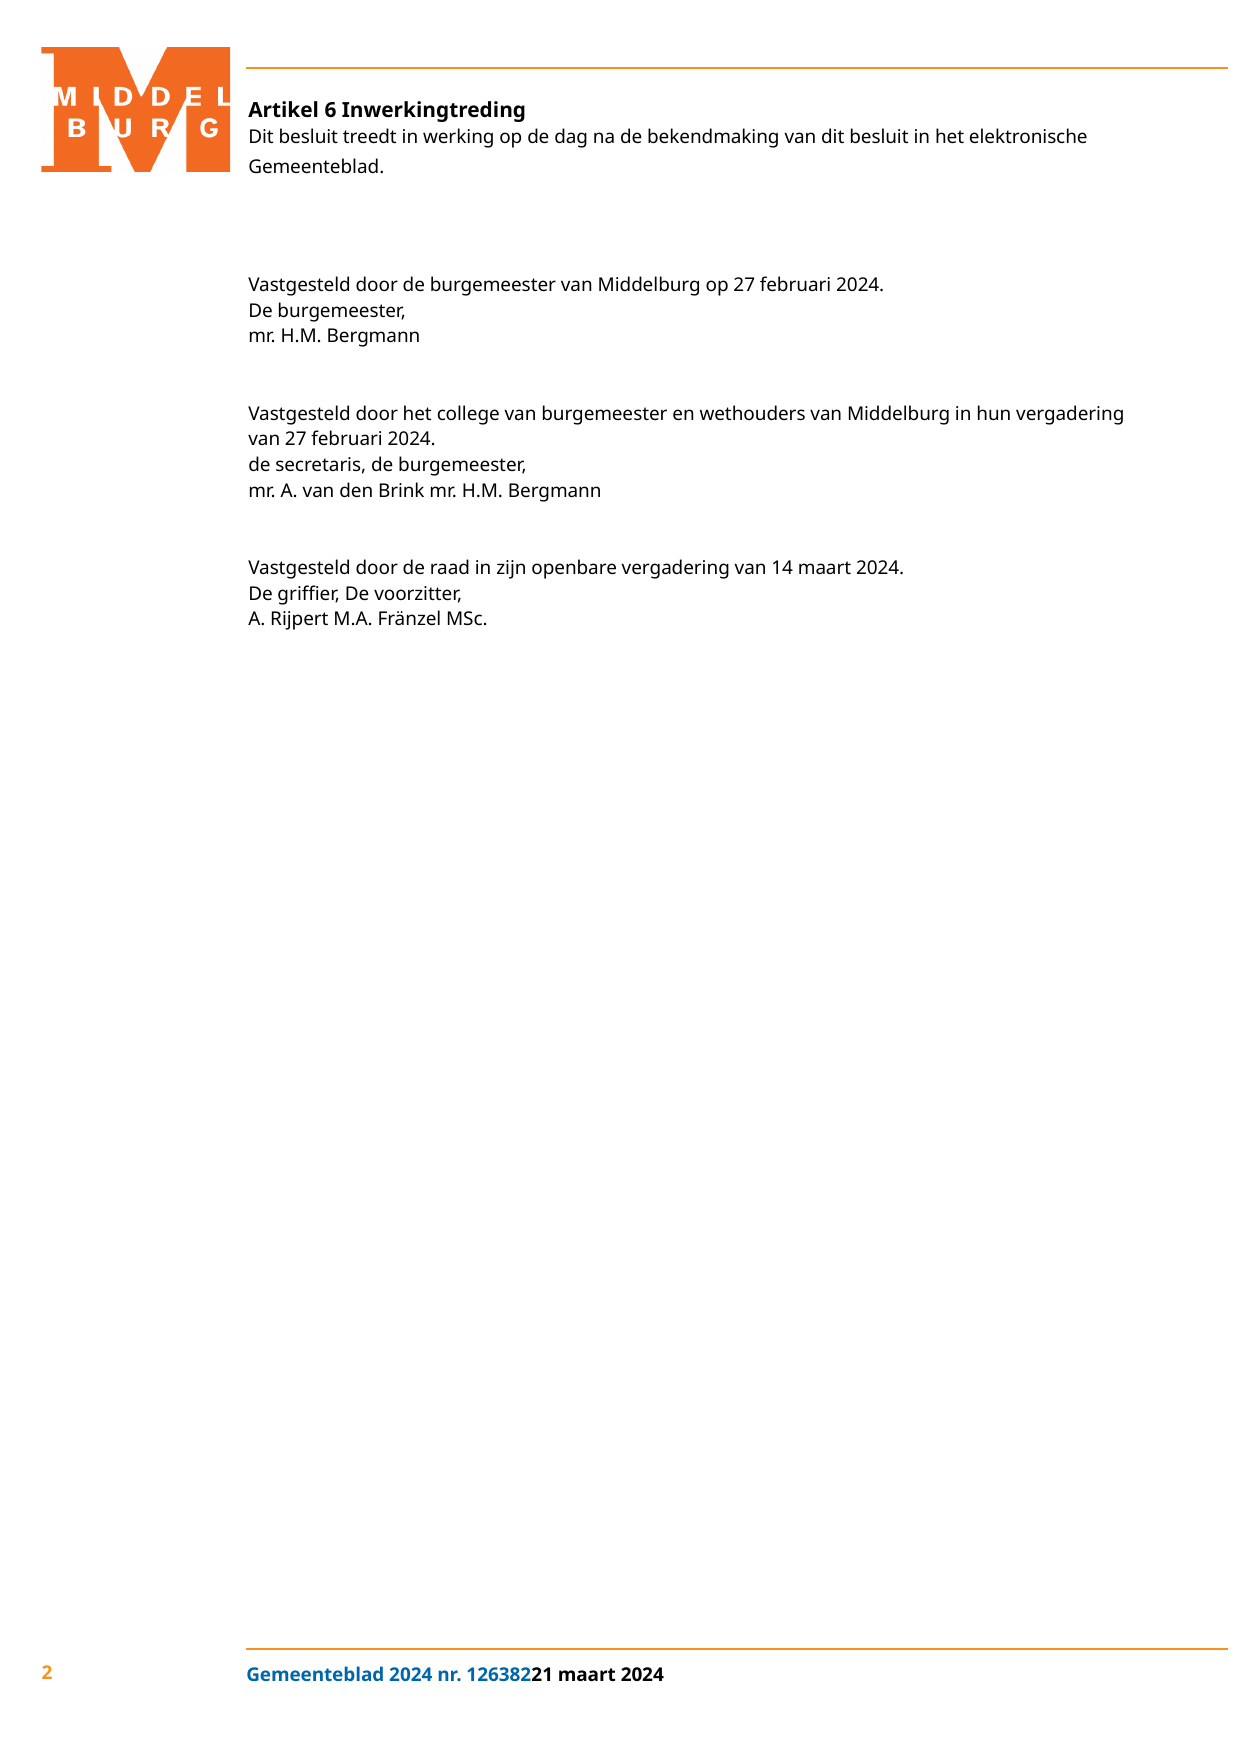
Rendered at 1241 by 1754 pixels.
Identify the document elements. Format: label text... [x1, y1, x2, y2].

text mr. A. van den Brink mr. H.M. Bergmann [248, 477, 1152, 503]
text mr. H.M. Bergmann [248, 323, 1152, 348]
text A. Rijpert M.A. Fränzel MSc. [248, 606, 1152, 631]
text Vastgesteld door het college van burgemeester en wethouders van Middelburg in hun vergadering van 27 februari 2024. [248, 400, 1152, 451]
text Vastgesteld door de raad in zijn openbare vergadering van 14 maart 2024. [248, 554, 1152, 580]
text Vastgesteld door de burgemeester van Middelburg op 27 februari 2024. [248, 271, 1152, 297]
text De burgemeester, [248, 297, 1152, 323]
text Dit besluit treedt in werking op de dag na de bekendmaking van dit besluit in het elektronische Gemeenteblad. [248, 123, 1152, 178]
text Artikel 6 Inwerkingtreding [248, 95, 1152, 123]
picture [41, 47, 231, 172]
text de secretaris, de burgemeester, [248, 451, 1152, 477]
text De griffier, De voorzitter, [248, 580, 1152, 606]
